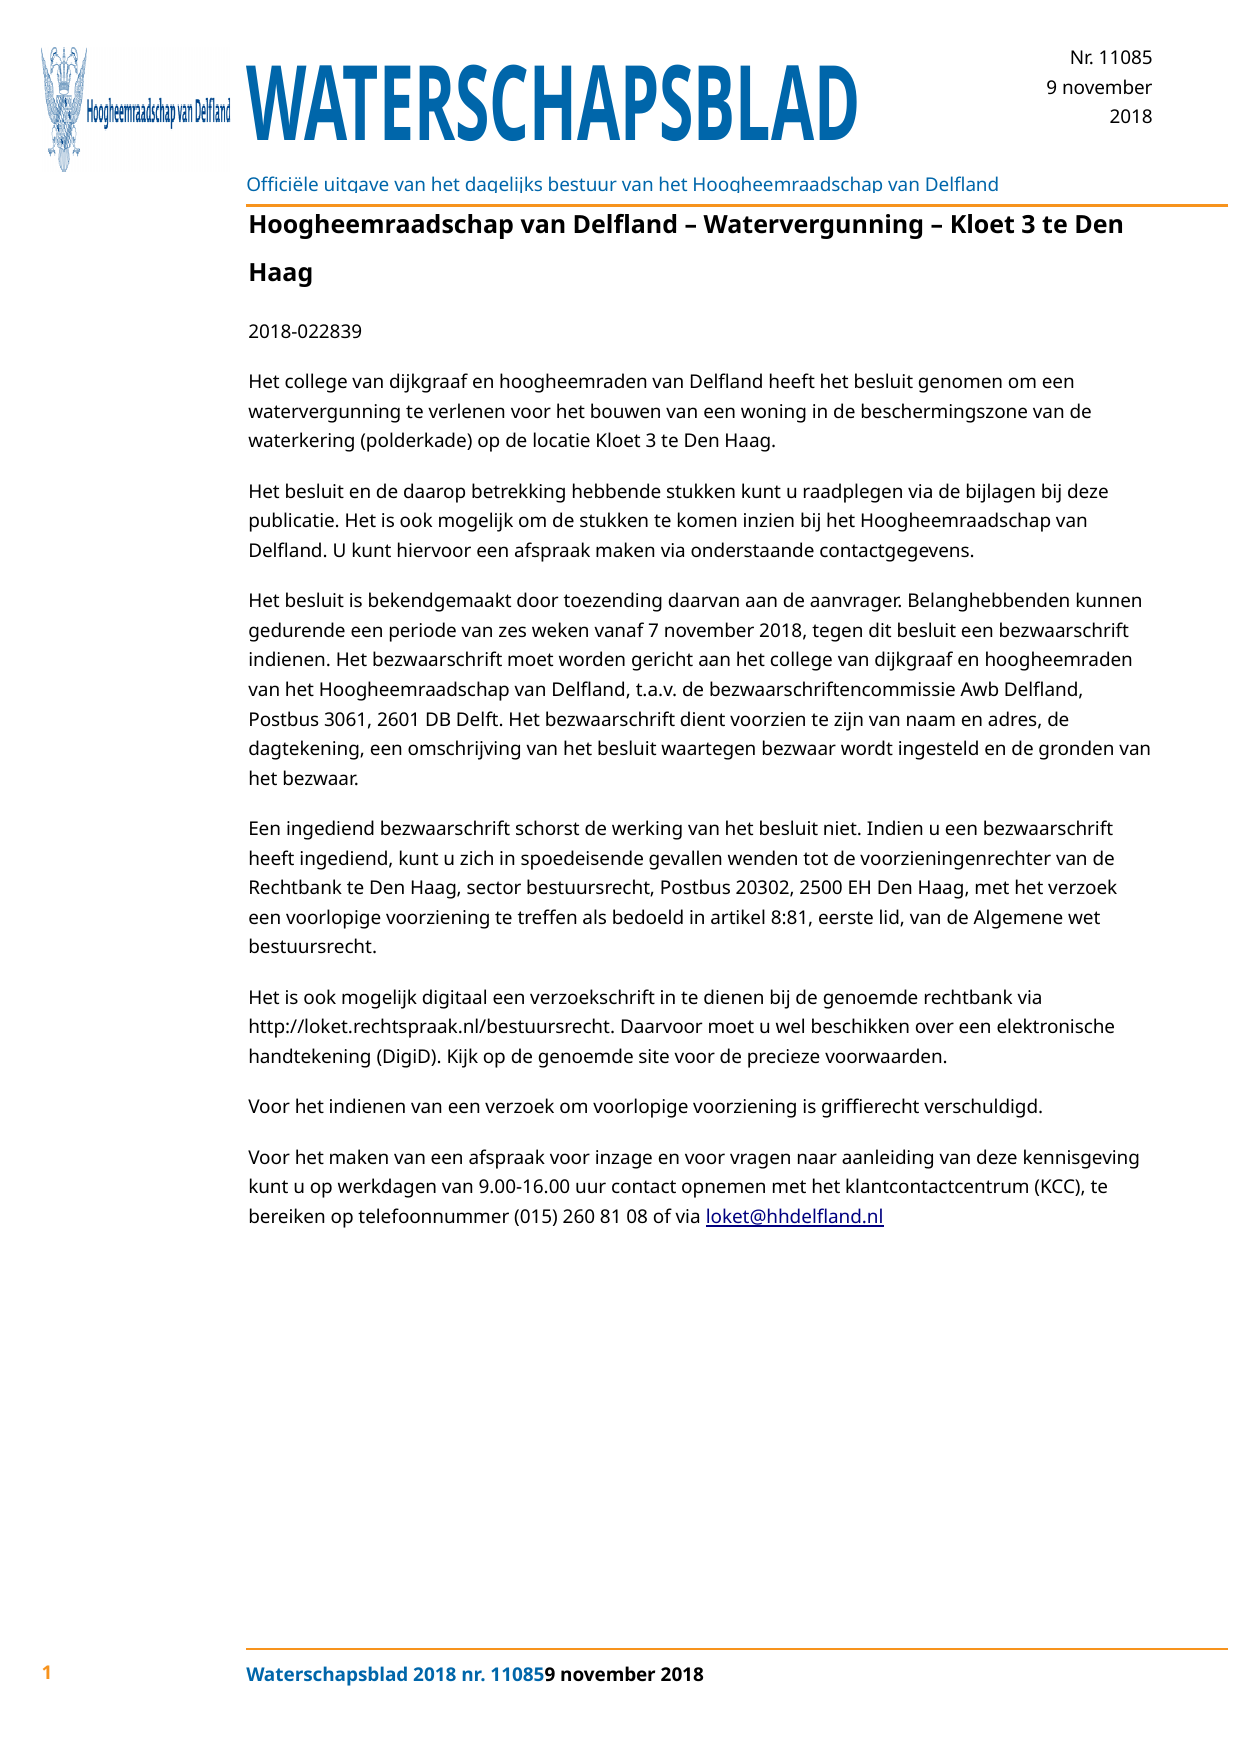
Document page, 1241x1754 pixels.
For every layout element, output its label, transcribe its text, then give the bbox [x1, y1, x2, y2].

text Het besluit is bekendgemaakt door toezending daarvan aan de aanvrager. Belanghebbenden kunnen gedurende een periode van zes weken vanaf 7 november 2018, tegen dit besluit een bezwaarschrift indienen. Het bezwaarschrift moet worden gericht aan het college van dijkgraaf en hoogheemraden van het Hoogheemraadschap van Delfland, t.a.v. de bezwaarschriftencommissie Awb Delfland, Postbus 3061, 2601 DB Delft. Het bezwaarschrift dient voorzien te zijn van naam en adres, de dagtekening, een omschrijving van het besluit waartegen bezwaar wordt ingesteld en de gronden van het bezwaar. [248, 587, 1152, 791]
text Het college van dijkgraaf en hoogheemraden van Delfland heeft het besluit genomen om een watervergunning te verlenen voor het bouwen van een woning in de beschermingszone van de waterkering (polderkade) op de locatie Kloet 3 te Den Haag. [248, 368, 1152, 453]
text 2018-022839 [248, 318, 1152, 344]
picture [41, 47, 231, 172]
text Voor het maken van een afspraak voor inzage en voor vragen naar aanleiding van deze kennisgeving kunt u op werkdagen van 9.00-16.00 uur contact opnemen met het klantcontactcentrum (KCC), te bereiken op telefoonnummer (015) 260 81 08 of via loket@hhdelfland.nl [248, 1144, 1152, 1229]
text Het besluit en de daarop betrekking hebbende stukken kunt u raadplegen via de bijlagen bij deze publicatie. Het is ook mogelijk om de stukken te komen inzien bij het Hoogheemraadschap van Delfland. U kunt hiervoor een afspraak maken via onderstaande contactgegevens. [248, 478, 1152, 563]
text Hoogheemraadschap van Delfland – Watervergunning – Kloet 3 te Den Haag [248, 207, 1152, 288]
text Het is ook mogelijk digitaal een verzoekschrift in te dienen bij de genoemde rechtbank via http://loket.rechtspraak.nl/bestuursrecht. Daarvoor moet u wel beschikken over een elektronische handtekening (DigiD). Kijk op de genoemde site voor de precieze voorwaarden. [248, 984, 1152, 1069]
text Een ingediend bezwaarschrift schorst de werking van het besluit niet. Indien u een bezwaarschrift heeft ingediend, kunt u zich in spoedeisende gevallen wenden tot de voorzieningenrechter van de Rechtbank te Den Haag, sector bestuursrecht, Postbus 20302, 2500 EH Den Haag, met het verzoek een voorlopige voorziening te treffen als bedoeld in artikel 8:81, eerste lid, van de Algemene wet bestuursrecht. [248, 815, 1152, 959]
text Voor het indienen van een verzoek om voorlopige voorziening is griffierecht verschuldigd. [248, 1094, 1152, 1119]
